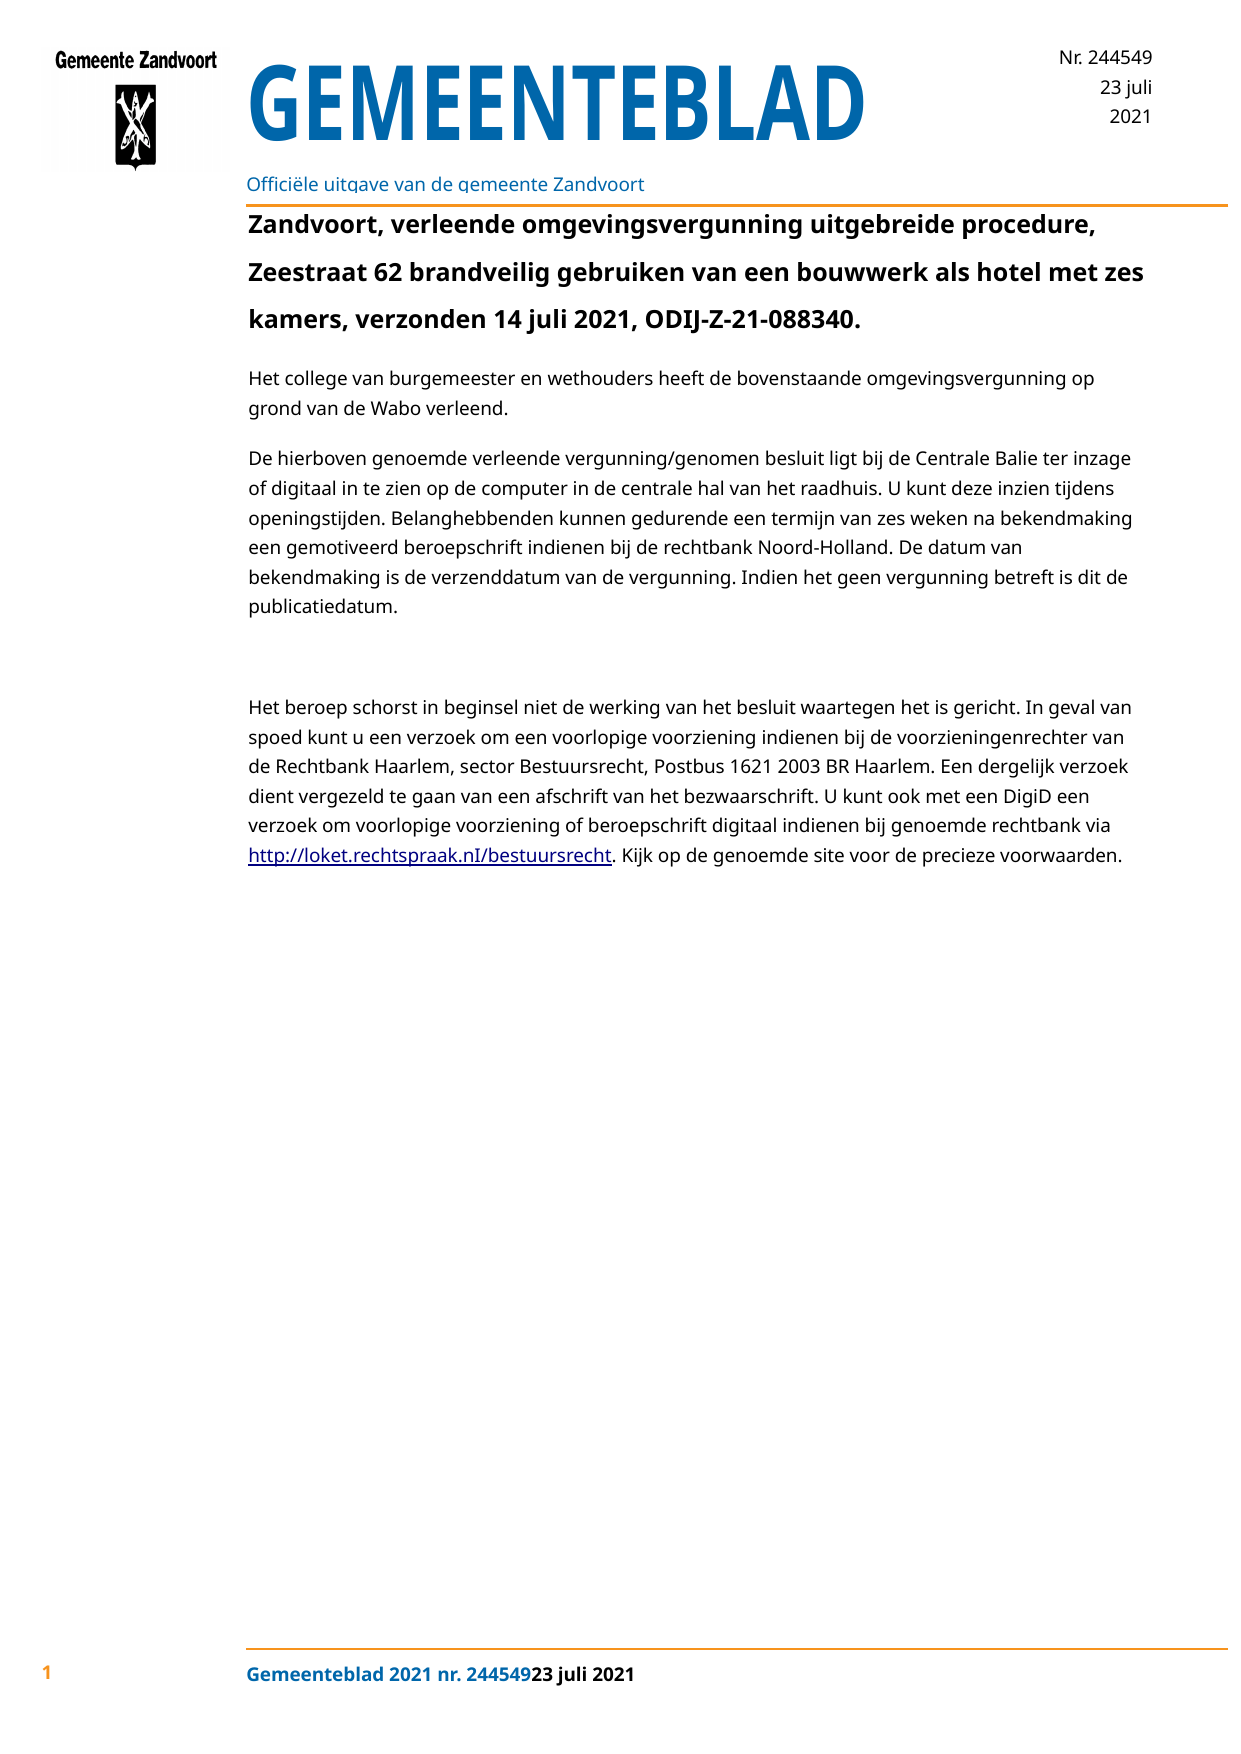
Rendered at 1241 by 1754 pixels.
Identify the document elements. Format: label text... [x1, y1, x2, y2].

picture [41, 47, 231, 172]
text De hierboven genoemde verleende vergunning/genomen besluit ligt bij de Centrale Balie ter inzage of digitaal in te zien op de computer in de centrale hal van het raadhuis. U kunt deze inzien tijdens openingstijden. Belanghebbenden kunnen gedurende een termijn van zes weken na bekendmaking een gemotiveerd beroepschrift indienen bij de rechtbank Noord-Holland. De datum van bekendmaking is de verzenddatum van de vergunning. Indien het geen vergunning betreft is dit de publicatiedatum. [248, 446, 1152, 619]
text Zandvoort, verleende omgevingsvergunning uitgebreide procedure, Zeestraat 62 brandveilig gebruiken van een bouwwerk als hotel met zes kamers, verzonden 14 juli 2021, ODIJ-Z-21-088340. [248, 207, 1152, 336]
text Het beroep schorst in beginsel niet de werking van het besluit waartegen het is gericht. In geval van spoed kunt u een verzoek om een voorlopige voorziening indienen bij de voorzieningenrechter van de Rechtbank Haarlem, sector Bestuursrecht, Postbus 1621 2003 BR Haarlem. Een dergelijk verzoek dient vergezeld te gaan van een afschrift van het bezwaarschrift. U kunt ook met een DigiD een verzoek om voorlopige voorziening of beroepschrift digitaal indienen bij genoemde rechtbank via http://loket.rechtspraak.nI/bestuursrecht. Kijk op de genoemde site voor de precieze voorwaarden. [248, 694, 1152, 868]
text Het college van burgemeester en wethouders heeft de bovenstaande omgevingsvergunning op grond van de Wabo verleend. [248, 366, 1152, 421]
